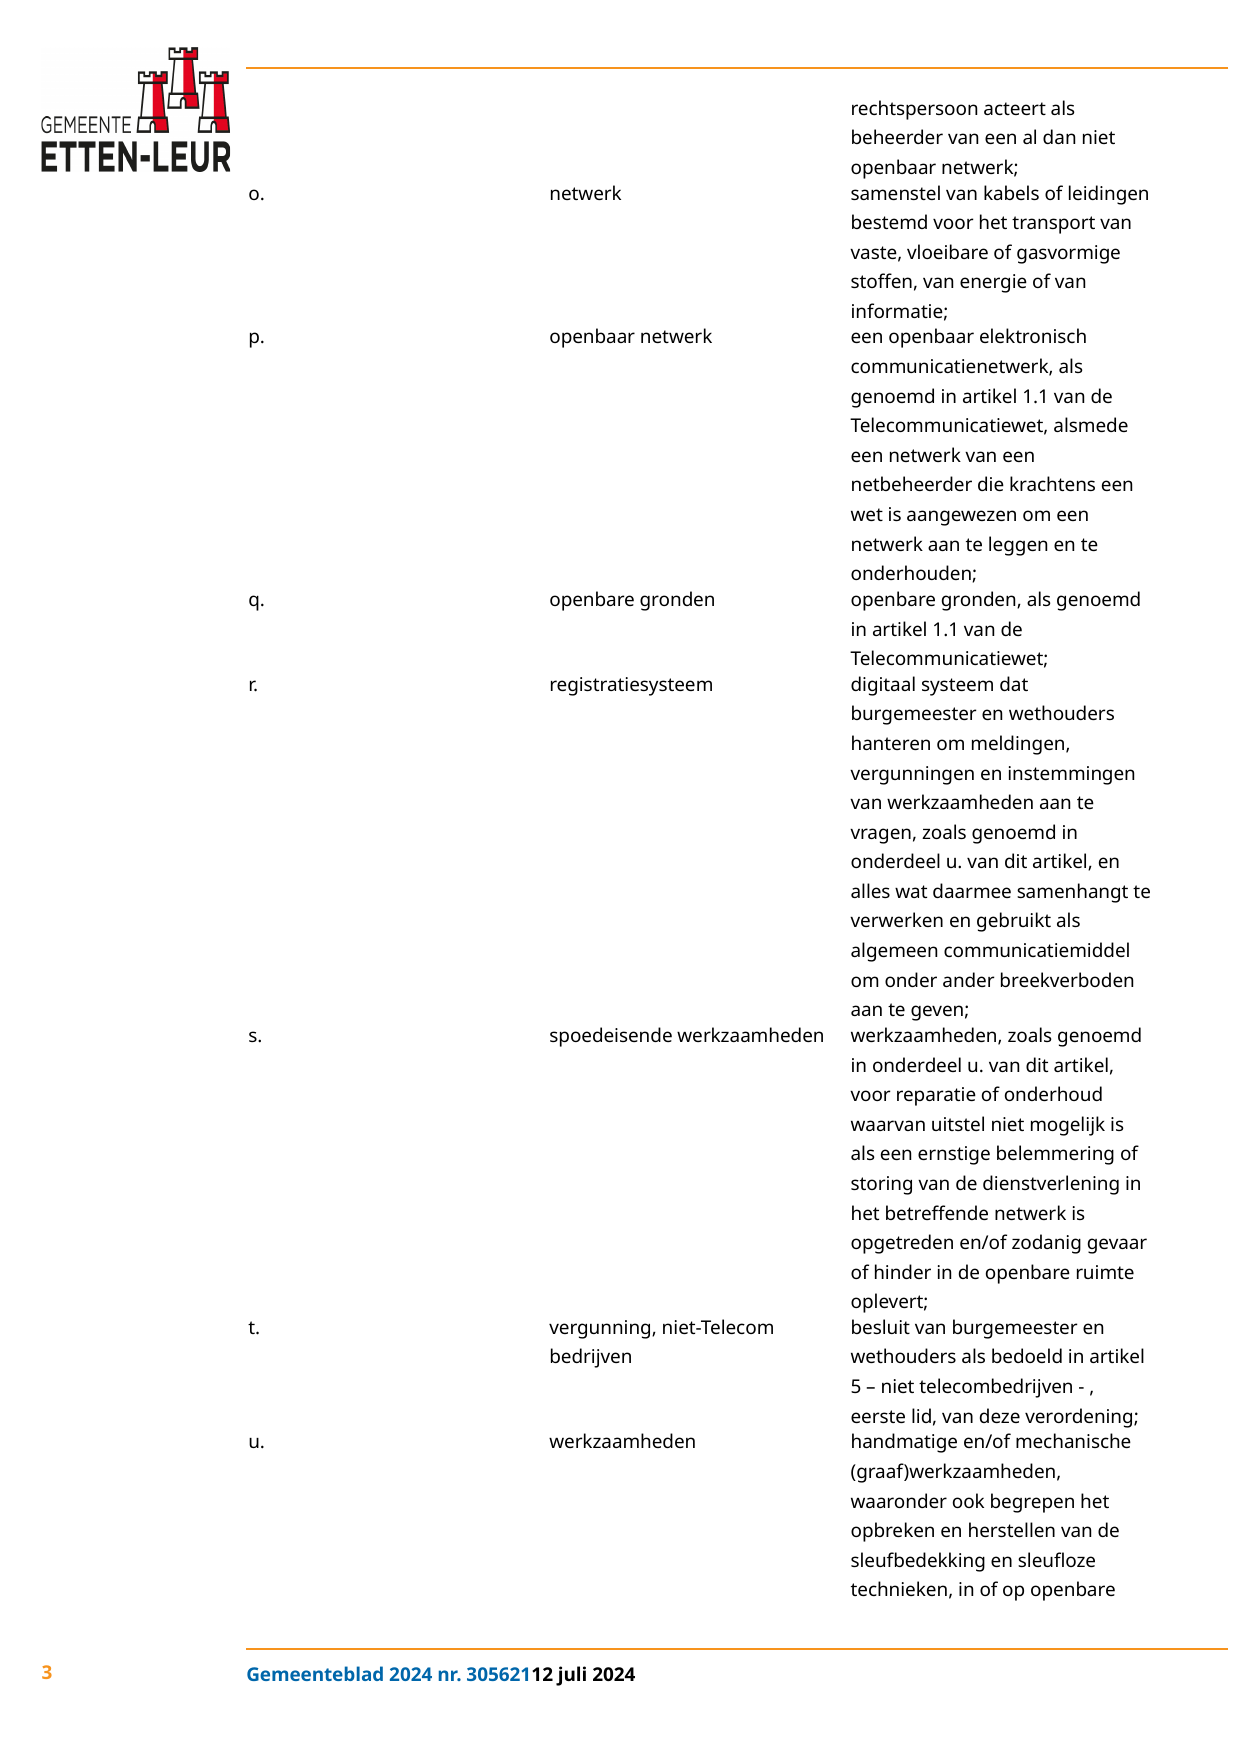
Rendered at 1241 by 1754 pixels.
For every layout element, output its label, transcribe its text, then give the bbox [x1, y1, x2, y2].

table_cell rechtspersoon acteert als beheerder van een al dan niet openbaar netwerk; [850, 95, 1152, 180]
table_cell besluit van burgemeester en wethouders als bedoeld in artikel 5 – niet telecombedrijven - , eerste lid, van deze verordening; [850, 1314, 1152, 1429]
table_cell [549, 95, 850, 180]
table_cell u. [248, 1429, 549, 1602]
table_cell p. [248, 324, 549, 586]
table_cell registratiesysteem [549, 671, 850, 1022]
table_cell netwerk [549, 180, 850, 324]
table_cell [248, 95, 549, 180]
table_cell handmatige en/of mechanische (graaf)werkzaamheden, waaronder ook begrepen het opbreken en herstellen van de sleufbedekking en sleufloze technieken, in of op openbare [850, 1429, 1152, 1602]
table_cell q. [248, 586, 549, 671]
table_cell vergunning, niet-Telecom bedrijven [549, 1314, 850, 1429]
table_cell een openbaar elektronisch communicatienetwerk, als genoemd in artikel 1.1 van de Telecommunicatiewet, alsmede een netwerk van een netbeheerder die krachtens een wet is aangewezen om een netwerk aan te leggen en te onderhouden; [850, 324, 1152, 586]
table_cell spoedeisende werkzaamheden [549, 1022, 850, 1314]
table_cell openbaar netwerk [549, 324, 850, 586]
table_cell openbare gronden, als genoemd in artikel 1.1 van de Telecommunicatiewet; [850, 586, 1152, 671]
table_cell o. [248, 180, 549, 324]
table_cell r. [248, 671, 549, 1022]
table_cell samenstel van kabels of leidingen bestemd voor het transport van vaste, vloeibare of gasvormige stoffen, van energie of van informatie; [850, 180, 1152, 324]
table_cell openbare gronden [549, 586, 850, 671]
table_cell digitaal systeem dat burgemeester en wethouders hanteren om meldingen, vergunningen en instemmingen van werkzaamheden aan te vragen, zoals genoemd in onderdeel u. van dit artikel, en alles wat daarmee samenhangt te verwerken en gebruikt als algemeen communicatiemiddel om onder ander breekverboden aan te geven; [850, 671, 1152, 1022]
table_cell t. [248, 1314, 549, 1429]
table_cell werkzaamheden [549, 1429, 850, 1602]
picture [41, 47, 231, 172]
table_cell werkzaamheden, zoals genoemd in onderdeel u. van dit artikel, voor reparatie of onderhoud waarvan uitstel niet mogelijk is als een ernstige belemmering of storing van de dienstverlening in het betreffende netwerk is opgetreden en/of zodanig gevaar of hinder in de openbare ruimte oplevert; [850, 1022, 1152, 1314]
table_cell s. [248, 1022, 549, 1314]
